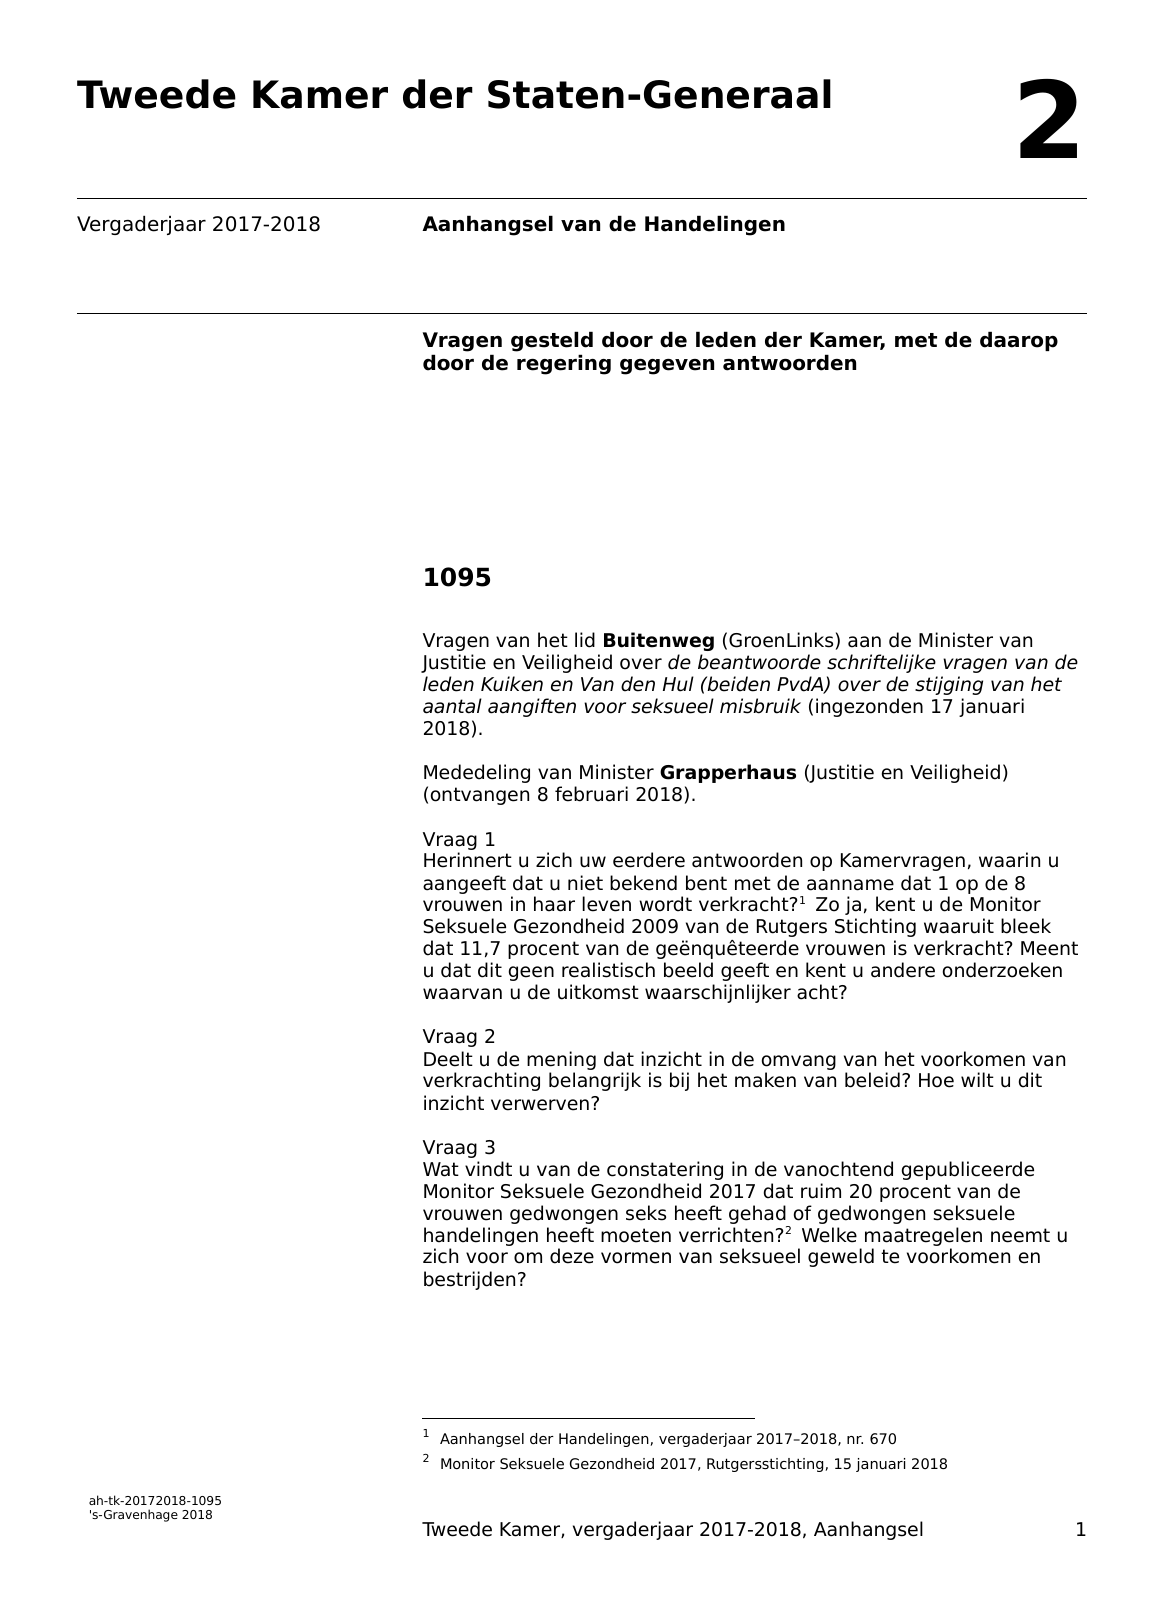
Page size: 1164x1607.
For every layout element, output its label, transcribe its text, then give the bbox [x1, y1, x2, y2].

table_cell Aanhangsel van de Handelingen [422, 199, 1087, 313]
text Deelt u de mening dat inzicht in de omvang van het voorkomen van verkrachting belangrijk is bij het maken van beleid? Hoe wilt u dit inzicht verwerven? [422, 1048, 1087, 1114]
text Vraag 2 [422, 1026, 1087, 1048]
text Vraag 1 [422, 828, 1087, 850]
table_cell Vergaderjaar 2017-2018 [77, 199, 422, 313]
text Vragen van het lid Buitenweg (GroenLinks) aan de Minister van Justitie en Veiligheid over de beantwoorde schriftelijke vragen van de leden Kuiken en Van den Hul (beiden PvdA) over de stijging van het aantal aangiften voor seksueel misbruik (ingezonden 17 januari 2018). [422, 630, 1087, 740]
text Wat vindt u van de constatering in de vanochtend gepubliceerde Monitor Seksuele Gezondheid 2017 dat ruim 20 procent van de vrouwen gedwongen seks heeft gehad of gedwongen seksuele handelingen heeft moeten verrichten? Welke maatregelen neemt u zich voor om deze vormen van seksueel geweld te voorkomen en bestrijden? [422, 1158, 1087, 1290]
text Monitor Seksuele Gezondheid 2017, Rutgersstichting, 15 januari 2018 [422, 1452, 1087, 1474]
table_cell [77, 314, 422, 375]
table_header Tweede Kamer der Staten-Generaal [77, 59, 886, 198]
text Mededeling van Minister Grapperhaus (Justitie en Veiligheid) (ontvangen 8 februari 2018). [422, 762, 1087, 806]
text Herinnert u zich uw eerdere antwoorden op Kamervragen, waarin u aangeeft dat u niet bekend bent met de aanname dat 1 op de 8 vrouwen in haar leven wordt verkracht? Zo ja, kent u de Monitor Seksuele Gezondheid 2009 van de Rutgers Stichting waaruit bleek dat 11,7 procent van de geënquêteerde vrouwen is verkracht? Meent u dat dit geen realistisch beeld geeft en kent u andere onderzoeken waarvan u de uitkomst waarschijnlijker acht? [422, 850, 1087, 1004]
table_header 2 [886, 59, 1087, 198]
text 1095 [422, 563, 1087, 592]
table_cell Vragen gesteld door de leden der Kamer, met de daarop door de regering gegeven antwoorden [422, 314, 1087, 375]
text Aanhangsel der Handelingen, vergaderjaar 2017–2018, nr. 670 [422, 1427, 1087, 1449]
text Vraag 3 [422, 1137, 1087, 1158]
text ah-tk-20172018-1095 [88, 1494, 323, 1508]
text 's-Gravenhage 2018 [88, 1508, 323, 1522]
